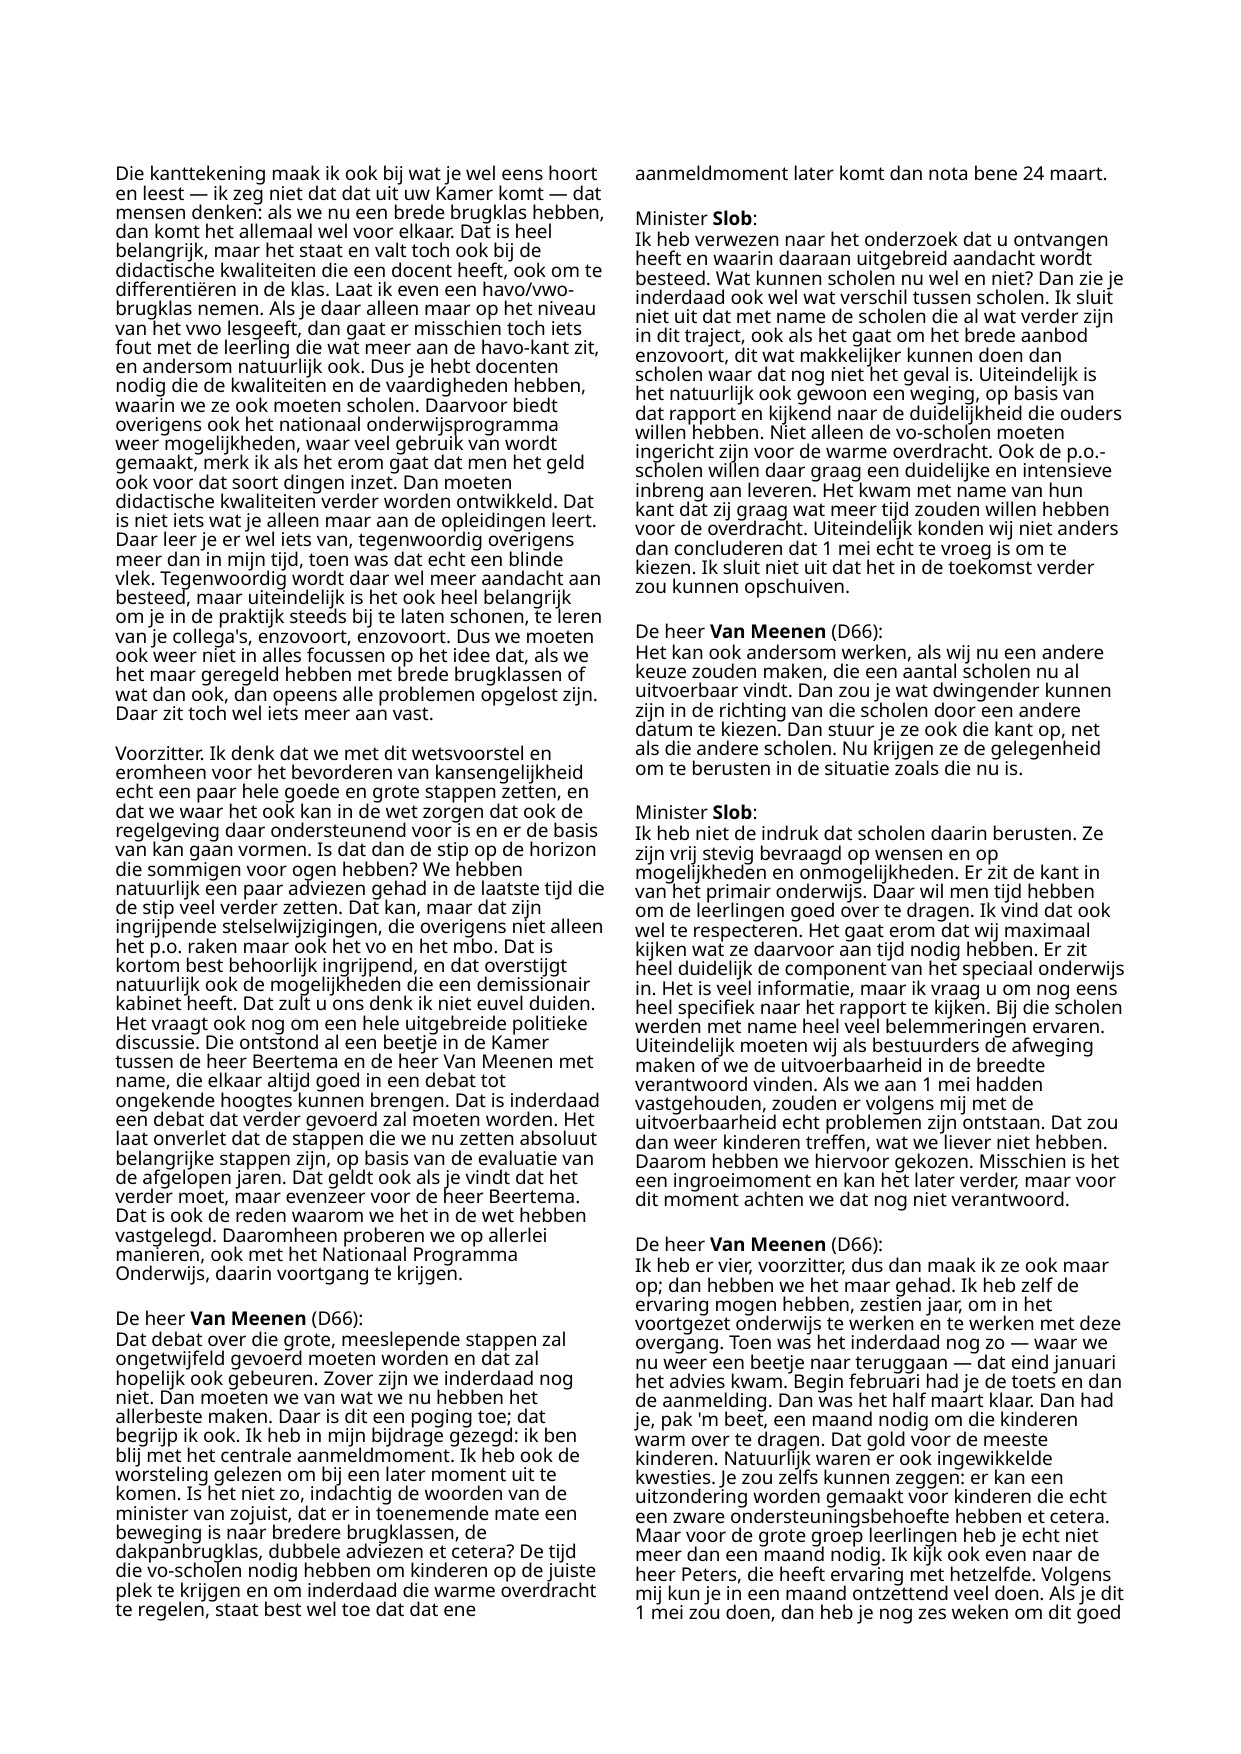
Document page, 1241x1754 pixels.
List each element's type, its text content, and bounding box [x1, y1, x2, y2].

text De heer Van Meenen (D66): [635, 618, 1125, 644]
text Minister Slob: [635, 799, 1125, 825]
text Die kanttekening maak ik ook bij wat je wel eens hoort en leest — ik zeg niet dat dat uit uw Kamer komt — dat mensen denken: als we nu een brede brugklas hebben, dan komt het allemaal wel voor elkaar. Dat is heel belangrijk, maar het staat en valt toch ook bij de didactische kwaliteiten die een docent heeft, ook om te differentiëren in de klas. Laat ik even een havo/vwo-brugklas nemen. Als je daar alleen maar op het niveau van het vwo lesgeeft, dan gaat er misschien toch iets fout met de leerling die wat meer aan de havo-kant zit, en andersom natuurlijk ook. Dus je hebt docenten nodig die de kwaliteiten en de vaardigheden hebben, waarin we ze ook moeten scholen. Daarvoor biedt overigens ook het nationaal onderwijsprogramma weer mogelijkheden, waar veel gebruik van wordt gemaakt, merk ik als het erom gaat dat men het geld ook voor dat soort dingen inzet. Dan moeten didactische kwaliteiten verder worden ontwikkeld. Dat is niet iets wat je alleen maar aan de opleidingen leert. Daar leer je er wel iets van, tegenwoordig overigens meer dan in mijn tijd, toen was dat echt een blinde vlek. Tegenwoordig wordt daar wel meer aandacht aan besteed, maar uiteindelijk is het ook heel belangrijk om je in de praktijk steeds bij te laten schonen, te leren van je collega's, enzovoort, enzovoort. Dus we moeten ook weer niet in alles focussen op het idee dat, als we het maar geregeld hebben met brede brugklassen of wat dan ook, dan opeens alle problemen opgelost zijn. Daar zit toch wel iets meer aan vast. [115, 165, 605, 724]
text Voorzitter. Ik denk dat we met dit wetsvoorstel en eromheen voor het bevorderen van kansengelijkheid echt een paar hele goede en grote stappen zetten, en dat we waar het ook kan in de wet zorgen dat ook de regelgeving daar ondersteunend voor is en er de basis van kan gaan vormen. Is dat dan de stip op de horizon die sommigen voor ogen hebben? We hebben natuurlijk een paar adviezen gehad in de laatste tijd die de stip veel verder zetten. Dat kan, maar dat zijn ingrijpende stelselwijzigingen, die overigens niet alleen het p.o. raken maar ook het vo en het mbo. Dat is kortom best behoorlijk ingrijpend, en dat overstijgt natuurlijk ook de mogelijkheden die een demissionair kabinet heeft. Dat zult u ons denk ik niet euvel duiden. Het vraagt ook nog om een hele uitgebreide politieke discussie. Die ontstond al een beetje in de Kamer tussen de heer Beertema en de heer Van Meenen met name, die elkaar altijd goed in een debat tot ongekende hoogtes kunnen brengen. Dat is inderdaad een debat dat verder gevoerd zal moeten worden. Het laat onverlet dat de stappen die we nu zetten absoluut belangrijke stappen zijn, op basis van de evaluatie van de afgelopen jaren. Dat geldt ook als je vindt dat het verder moet, maar evenzeer voor de heer Beertema. Dat is ook de reden waarom we het in de wet hebben vastgelegd. Daaromheen proberen we op allerlei manieren, ook met het Nationaal Programma Onderwijs, daarin voortgang te krijgen. [115, 745, 605, 1284]
text De heer Van Meenen (D66): [115, 1305, 605, 1331]
text Minister Slob: [635, 205, 1125, 231]
text De heer Van Meenen (D66): [635, 1232, 1125, 1257]
text Ik heb verwezen naar het onderzoek dat u ontvangen heeft en waarin daaraan uitgebreid aandacht wordt besteed. Wat kunnen scholen nu wel en niet? Dan zie je inderdaad ook wel wat verschil tussen scholen. Ik sluit niet uit dat met name de scholen die al wat verder zijn in dit traject, ook als het gaat om het brede aanbod enzovoort, dit wat makkelijker kunnen doen dan scholen waar dat nog niet het geval is. Uiteindelijk is het natuurlijk ook gewoon een weging, op basis van dat rapport en kijkend naar de duidelijkheid die ouders willen hebben. Niet alleen de vo-scholen moeten ingericht zijn voor de warme overdracht. Ook de p.o.-scholen willen daar graag een duidelijke en intensieve inbreng aan leveren. Het kwam met name van hun kant dat zij graag wat meer tijd zouden willen hebben voor de overdracht. Uiteindelijk konden wij niet anders dan concluderen dat 1 mei echt te vroeg is om te kiezen. Ik sluit niet uit dat het in de toekomst verder zou kunnen opschuiven. [635, 231, 1125, 597]
text Ik heb niet de indruk dat scholen daarin berusten. Ze zijn vrij stevig bevraagd op wensen en op mogelijkheden en onmogelijkheden. Er zit de kant in van het primair onderwijs. Daar wil men tijd hebben om de leerlingen goed over te dragen. Ik vind dat ook wel te respecteren. Het gaat erom dat wij maximaal kijken wat ze daarvoor aan tijd nodig hebben. Er zit heel duidelijk de component van het speciaal onderwijs in. Het is veel informatie, maar ik vraag u om nog eens heel specifiek naar het rapport te kijken. Bij die scholen werden met name heel veel belemmeringen ervaren. Uiteindelijk moeten wij als bestuurders de afweging maken of we de uitvoerbaarheid in de breedte verantwoord vinden. Als we aan 1 mei hadden vastgehouden, zouden er volgens mij met de uitvoerbaarheid echt problemen zijn ontstaan. Dat zou dan weer kinderen treffen, wat we liever niet hebben. Daarom hebben we hiervoor gekozen. Misschien is het een ingroeimoment en kan het later verder, maar voor dit moment achten we dat nog niet verantwoord. [635, 825, 1125, 1211]
text Het kan ook andersom werken, als wij nu een andere keuze zouden maken, die een aantal scholen nu al uitvoerbaar vindt. Dan zou je wat dwingender kunnen zijn in de richting van die scholen door een andere datum te kiezen. Dan stuur je ze ook die kant op, net als die andere scholen. Nu krijgen ze de gelegenheid om te berusten in de situatie zoals die nu is. [635, 644, 1125, 779]
text Ik heb er vier, voorzitter, dus dan maak ik ze ook maar op; dan hebben we het maar gehad. Ik heb zelf de ervaring mogen hebben, zestien jaar, om in het voortgezet onderwijs te werken en te werken met deze overgang. Toen was het inderdaad nog zo — waar we nu weer een beetje naar teruggaan — dat eind januari het advies kwam. Begin februari had je de toets en dan de aanmelding. Dan was het half maart klaar. Dan had je, pak 'm beet, een maand nodig om die kinderen warm over te dragen. Dat gold voor de meeste kinderen. Natuurlijk waren er ook ingewikkelde kwesties. Je zou zelfs kunnen zeggen: er kan een uitzondering worden gemaakt voor kinderen die echt een zware ondersteuningsbehoefte hebben et cetera. Maar voor de grote groep leerlingen heb je echt niet meer dan een maand nodig. Ik kijk ook even naar de heer Peters, die heeft ervaring met hetzelfde. Volgens mij kun je in een maand ontzettend veel doen. Als je dit 1 mei zou doen, dan heb je nog zes weken om dit goed [635, 1257, 1125, 1623]
text aanmeldmoment later komt dan nota bene 24 maart. [635, 165, 1125, 184]
text Dat debat over die grote, meeslepende stappen zal ongetwijfeld gevoerd moeten worden en dat zal hopelijk ook gebeuren. Zover zijn we inderdaad nog niet. Dan moeten we van wat we nu hebben het allerbeste maken. Daar is dit een poging toe; dat begrijp ik ook. Ik heb in mijn bijdrage gezegd: ik ben blij met het centrale aanmeldmoment. Ik heb ook de worsteling gelezen om bij een later moment uit te komen. Is het niet zo, indachtig de woorden van de minister van zojuist, dat er in toenemende mate een beweging is naar bredere brugklassen, de dakpanbrugklas, dubbele adviezen et cetera? De tijd die vo-scholen nodig hebben om kinderen op de juiste plek te krijgen en om inderdaad die warme overdracht te regelen, staat best wel toe dat dat ene [115, 1331, 605, 1620]
